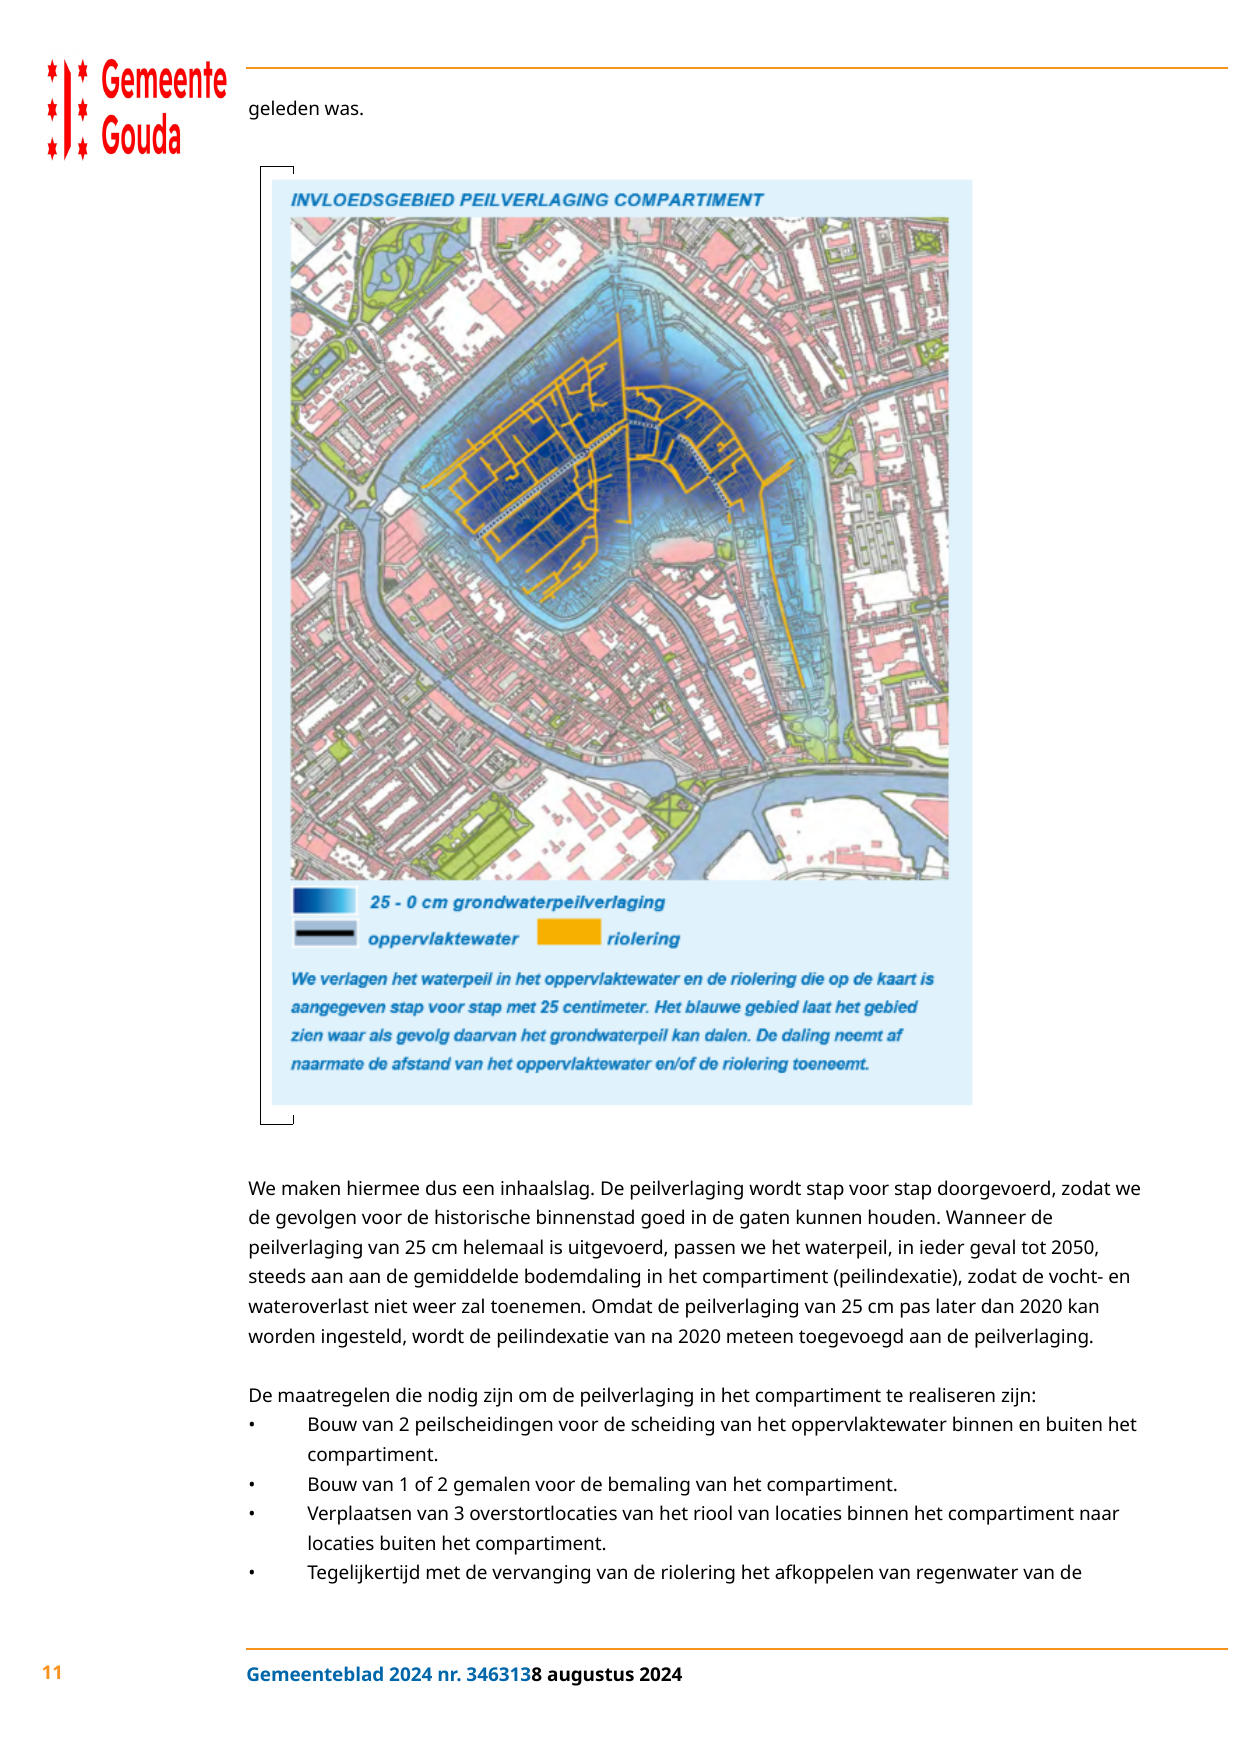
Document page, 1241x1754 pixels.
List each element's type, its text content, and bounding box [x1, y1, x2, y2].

picture [268, 174, 978, 1115]
list Tegelijkertijd met de vervanging van de riolering het afkoppelen van regenwater van de [248, 1559, 1152, 1585]
text De maatregelen die nodig zijn om de peilverlaging in het compartiment te realiseren zijn: [248, 1382, 1152, 1408]
text We maken hiermee dus een inhaalslag. De peilverlaging wordt stap voor stap doorgevoerd, zodat we de gevolgen voor de historische binnenstad goed in de gaten kunnen houden. Wanneer de peilverlaging van 25 cm helemaal is uitgevoerd, passen we het waterpeil, in ieder geval tot 2050, steeds aan aan de gemiddelde bodemdaling in het compartiment (peilindexatie), zodat de vocht- en wateroverlast niet weer zal toenemen. Omdat de peilverlaging van 25 cm pas later dan 2020 kan worden ingesteld, wordt de peilindexatie van na 2020 meteen toegevoegd aan de peilverlaging. [248, 1175, 1152, 1348]
picture [41, 47, 231, 172]
list Bouw van 2 peilscheidingen voor de scheiding van het oppervlaktewater binnen en buiten het compartiment. [248, 1412, 1152, 1467]
list Bouw van 1 of 2 gemalen voor de bemaling van het compartiment. [248, 1471, 1152, 1496]
list Verplaatsen van 3 overstortlocaties van het riool van locaties binnen het compartiment naar locaties buiten het compartiment. [248, 1500, 1152, 1556]
text geleden was. [248, 95, 1152, 121]
